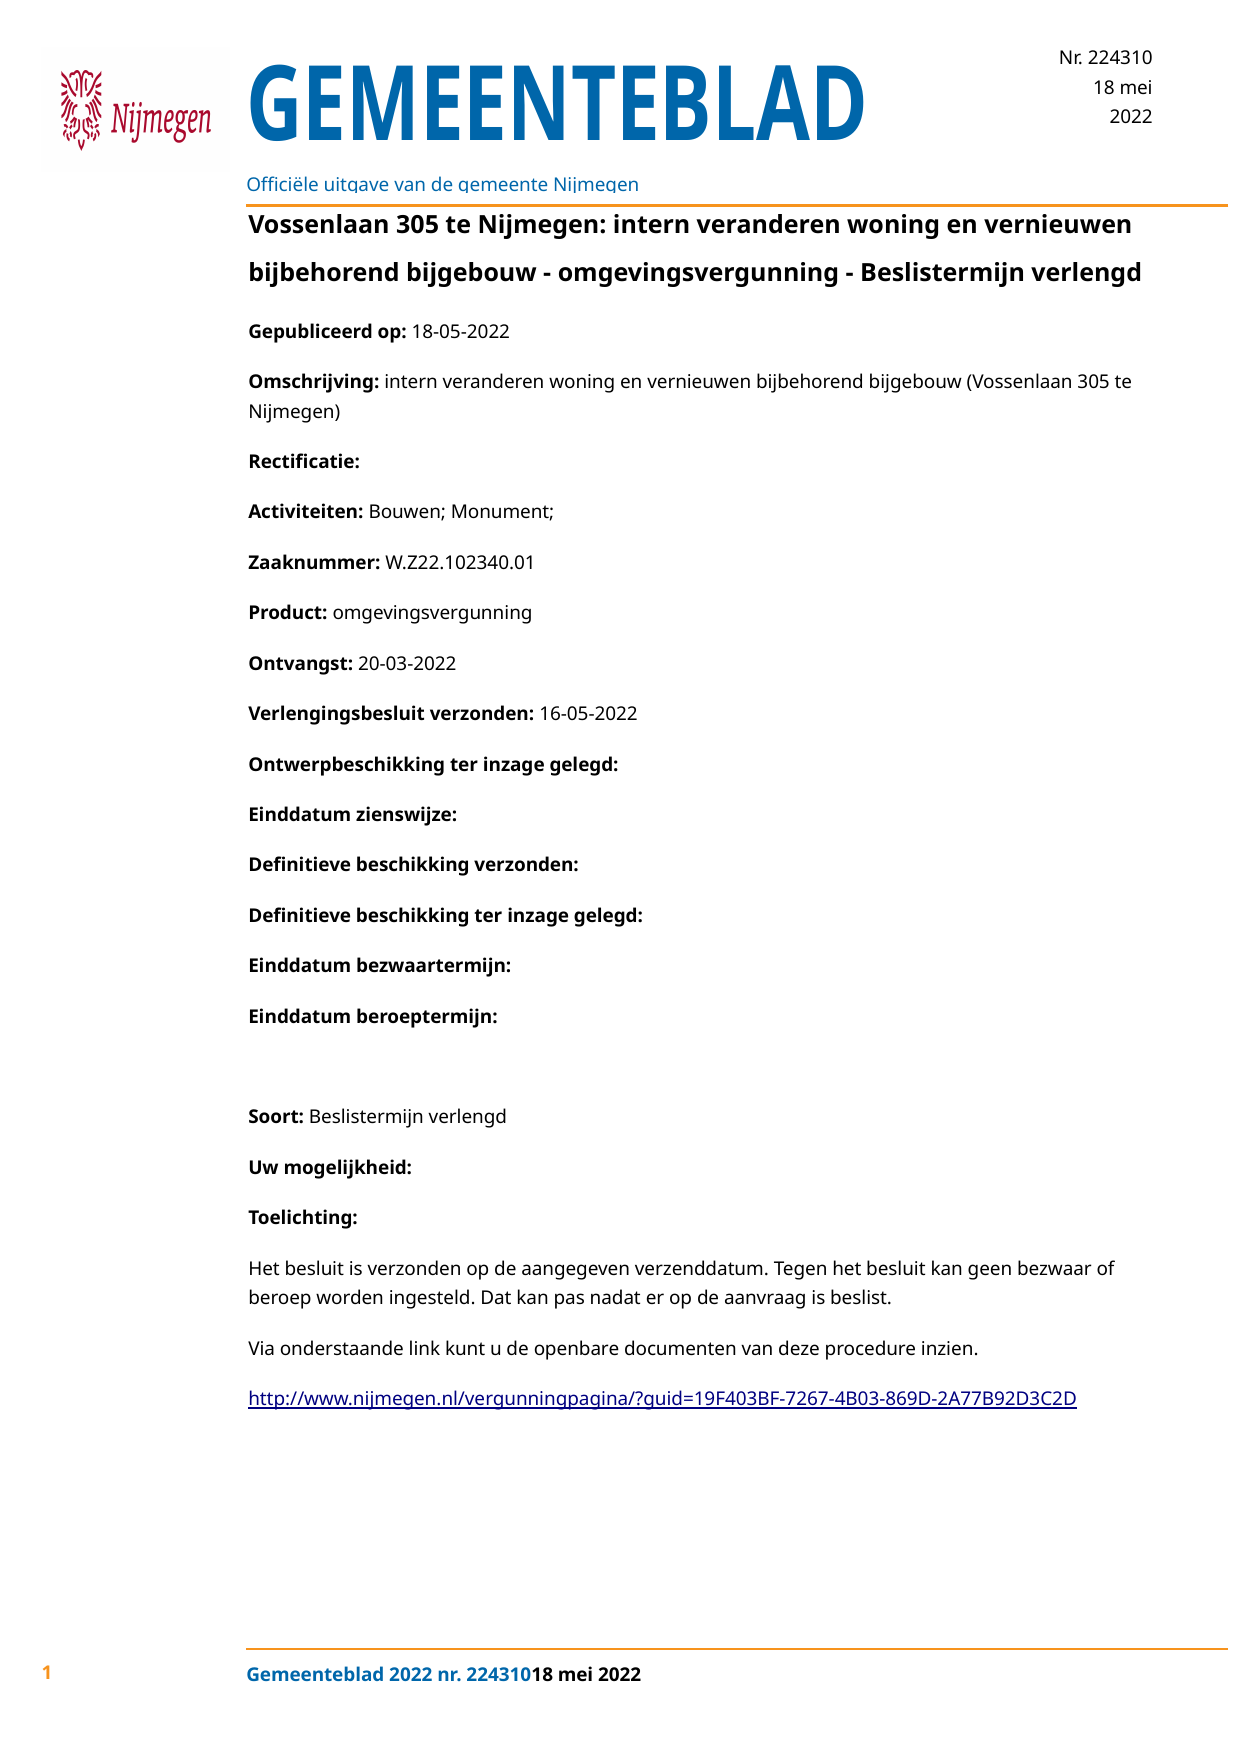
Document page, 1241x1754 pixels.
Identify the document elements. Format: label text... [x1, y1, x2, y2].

text Ontvangst: 20-03-2022 [248, 650, 1152, 676]
text Omschrijving: intern veranderen woning en vernieuwen bijbehorend bijgebouw (Vossenlaan 305 te Nijmegen) [248, 368, 1152, 424]
text Definitieve beschikking ter inzage gelegd: [248, 902, 1152, 928]
text Einddatum bezwaartermijn: [248, 952, 1152, 978]
text Het besluit is verzonden op de aangegeven verzenddatum. Tegen het besluit kan geen bezwaar of beroep worden ingesteld. Dat kan pas nadat er op de aanvraag is beslist. [248, 1255, 1152, 1310]
text Ontwerpbeschikking ter inzage gelegd: [248, 751, 1152, 777]
text Zaaknummer: W.Z22.102340.01 [248, 549, 1152, 575]
text Einddatum zienswijze: [248, 801, 1152, 827]
text Vossenlaan 305 te Nijmegen: intern veranderen woning en vernieuwen bijbehorend bijgebouw - omgevingsvergunning - Beslistermijn verlengd [248, 207, 1152, 288]
text Definitieve beschikking verzonden: [248, 852, 1152, 877]
text Gepubliceerd op: 18-05-2022 [248, 318, 1152, 344]
text http://www.nijmegen.nl/vergunningpagina/?guid=19F403BF-7267-4B03-869D-2A77B92D3C2D [248, 1385, 1152, 1411]
text Einddatum beroeptermijn: [248, 1003, 1152, 1029]
text Rectificatie: [248, 448, 1152, 474]
picture [41, 47, 231, 172]
text Toelichting: [248, 1204, 1152, 1230]
text Verlengingsbesluit verzonden: 16-05-2022 [248, 700, 1152, 726]
text Activiteiten: Bouwen; Monument; [248, 499, 1152, 524]
text Uw mogelijkheid: [248, 1154, 1152, 1180]
text Product: omgevingsvergunning [248, 599, 1152, 625]
text Via onderstaande link kunt u de openbare documenten van deze procedure inzien. [248, 1335, 1152, 1361]
text Soort: Beslistermijn verlengd [248, 1104, 1152, 1129]
